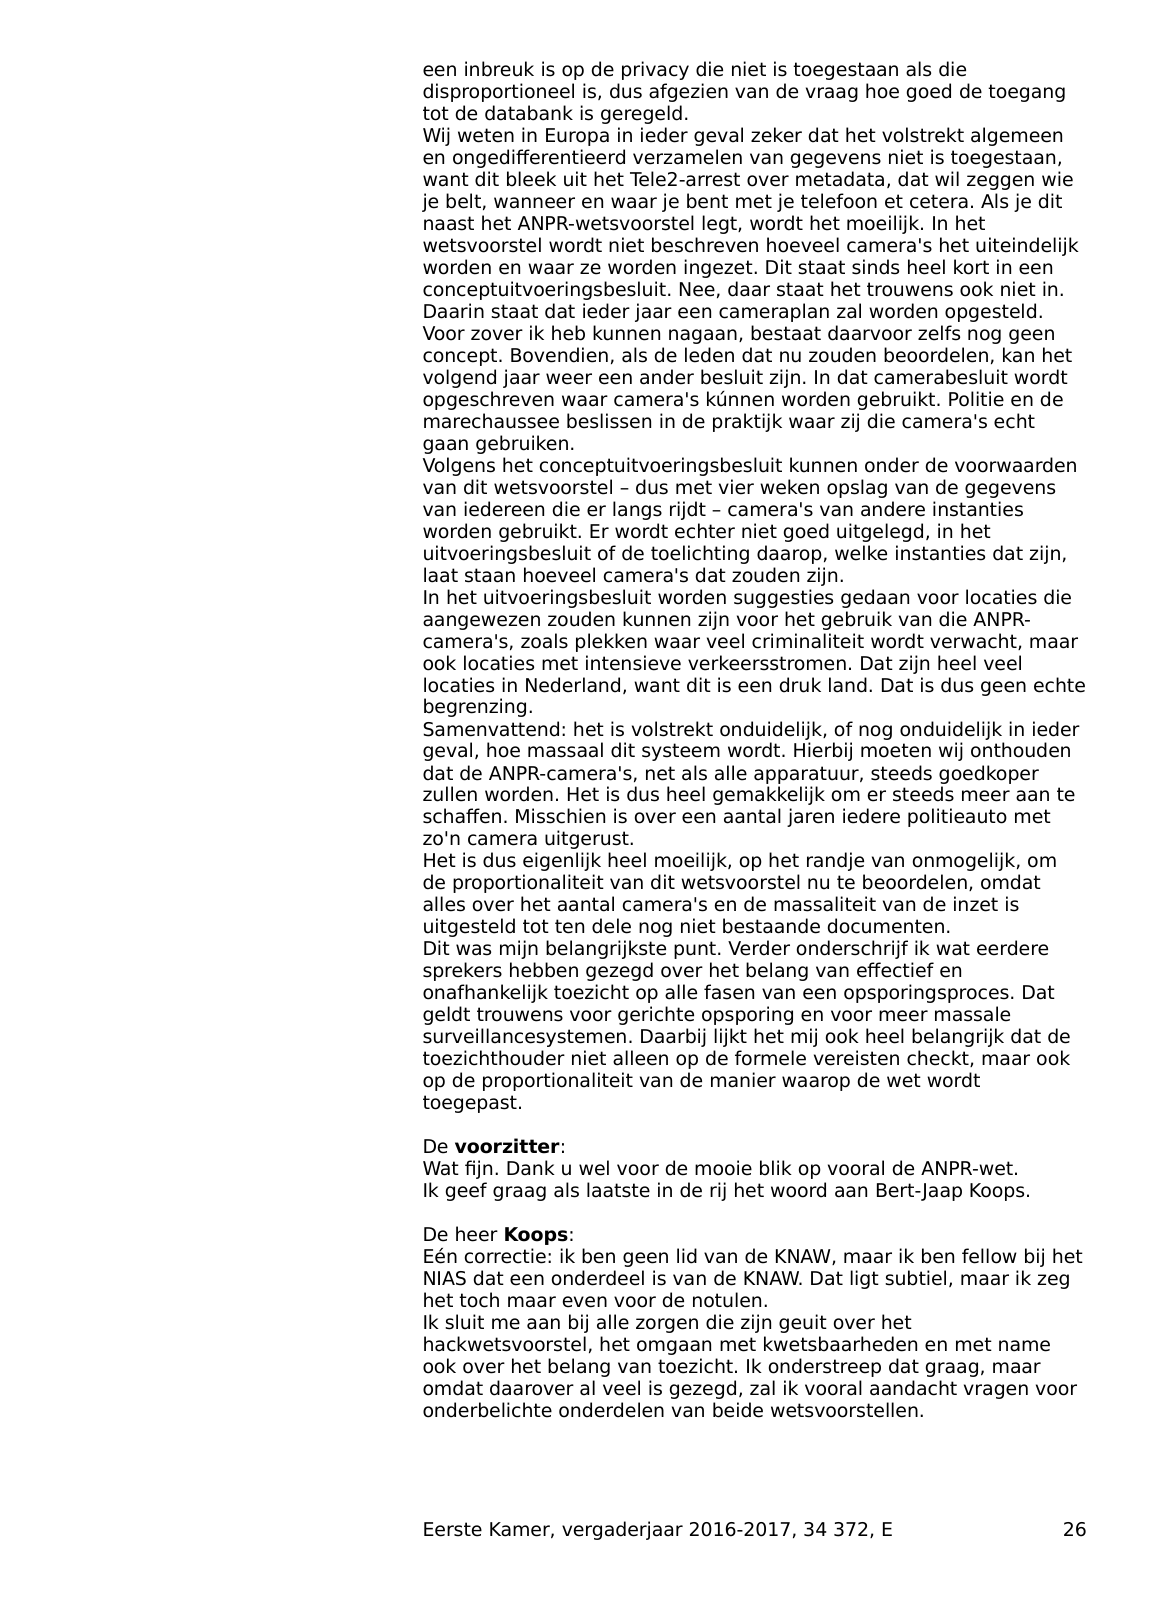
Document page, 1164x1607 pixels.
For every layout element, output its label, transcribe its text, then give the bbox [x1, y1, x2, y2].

text Ik sluit me aan bij alle zorgen die zijn geuit over het hackwetsvoorstel, het omgaan met kwetsbaarheden en met name ook over het belang van toezicht. Ik onderstreep dat graag, maar omdat daarover al veel is gezegd, zal ik vooral aandacht vragen voor onderbelichte onderdelen van beide wetsvoorstellen. [422, 1312, 1087, 1422]
text Eén correctie: ik ben geen lid van de KNAW, maar ik ben fellow bij het NIAS dat een onderdeel is van de KNAW. Dat ligt subtiel, maar ik zeg het toch maar even voor de notulen. [422, 1246, 1087, 1312]
text Dit was mijn belangrijkste punt. Verder onderschrijf ik wat eerdere sprekers hebben gezegd over het belang van effectief en onafhankelijk toezicht op alle fasen van een opsporingsproces. Dat geldt trouwens voor gerichte opsporing en voor meer massale surveillancesystemen. Daarbij lijkt het mij ook heel belangrijk dat de toezichthouder niet alleen op de formele vereisten checkt, maar ook op de proportionaliteit van de manier waarop de wet wordt toegepast. [422, 938, 1087, 1114]
text Wij weten in Europa in ieder geval zeker dat het volstrekt algemeen en ongedifferentieerd verzamelen van gegevens niet is toegestaan, want dit bleek uit het Tele2-arrest over metadata, dat wil zeggen wie je belt, wanneer en waar je bent met je telefoon et cetera. Als je dit naast het ANPR-wetsvoorstel legt, wordt het moeilijk. In het wetsvoorstel wordt niet beschreven hoeveel camera's het uiteindelijk worden en waar ze worden ingezet. Dit staat sinds heel kort in een conceptuitvoeringsbesluit. Nee, daar staat het trouwens ook niet in. Daarin staat dat ieder jaar een cameraplan zal worden opgesteld. Voor zover ik heb kunnen nagaan, bestaat daarvoor zelfs nog geen concept. Bovendien, als de leden dat nu zouden beoordelen, kan het volgend jaar weer een ander besluit zijn. In dat camerabesluit wordt opgeschreven waar camera's kúnnen worden gebruikt. Politie en de marechaussee beslissen in de praktijk waar zij die camera's echt gaan gebruiken. [422, 125, 1087, 455]
text Wat fijn. Dank u wel voor de mooie blik op vooral de ANPR-wet. [422, 1158, 1087, 1180]
text In het uitvoeringsbesluit worden suggesties gedaan voor locaties die aangewezen zouden kunnen zijn voor het gebruik van die ANPR-camera's, zoals plekken waar veel criminaliteit wordt verwacht, maar ook locaties met intensieve verkeersstromen. Dat zijn heel veel locaties in Nederland, want dit is een druk land. Dat is dus geen echte begrenzing. [422, 587, 1087, 718]
text Samenvattend: het is volstrekt onduidelijk, of nog onduidelijk in ieder geval, hoe massaal dit systeem wordt. Hierbij moeten wij onthouden dat de ANPR-camera's, net als alle apparatuur, steeds goedkoper zullen worden. Het is dus heel gemakkelijk om er steeds meer aan te schaffen. Misschien is over een aantal jaren iedere politieauto met zo'n camera uitgerust. [422, 718, 1087, 850]
text De voorzitter: [422, 1136, 1087, 1158]
text Ik geef graag als laatste in de rij het woord aan Bert-Jaap Koops. [422, 1180, 1087, 1202]
text De heer Koops: [422, 1224, 1087, 1246]
text Het is dus eigenlijk heel moeilijk, op het randje van onmogelijk, om de proportionaliteit van dit wetsvoorstel nu te beoordelen, omdat alles over het aantal camera's en de massaliteit van de inzet is uitgesteld tot ten dele nog niet bestaande documenten. [422, 850, 1087, 938]
text een inbreuk is op de privacy die niet is toegestaan als die disproportioneel is, dus afgezien van de vraag hoe goed de toegang tot de databank is geregeld. [422, 59, 1087, 125]
text Volgens het conceptuitvoeringsbesluit kunnen onder de voorwaarden van dit wetsvoorstel – dus met vier weken opslag van de gegevens van iedereen die er langs rijdt – camera's van andere instanties worden gebruikt. Er wordt echter niet goed uitgelegd, in het uitvoeringsbesluit of de toelichting daarop, welke instanties dat zijn, laat staan hoeveel camera's dat zouden zijn. [422, 455, 1087, 587]
